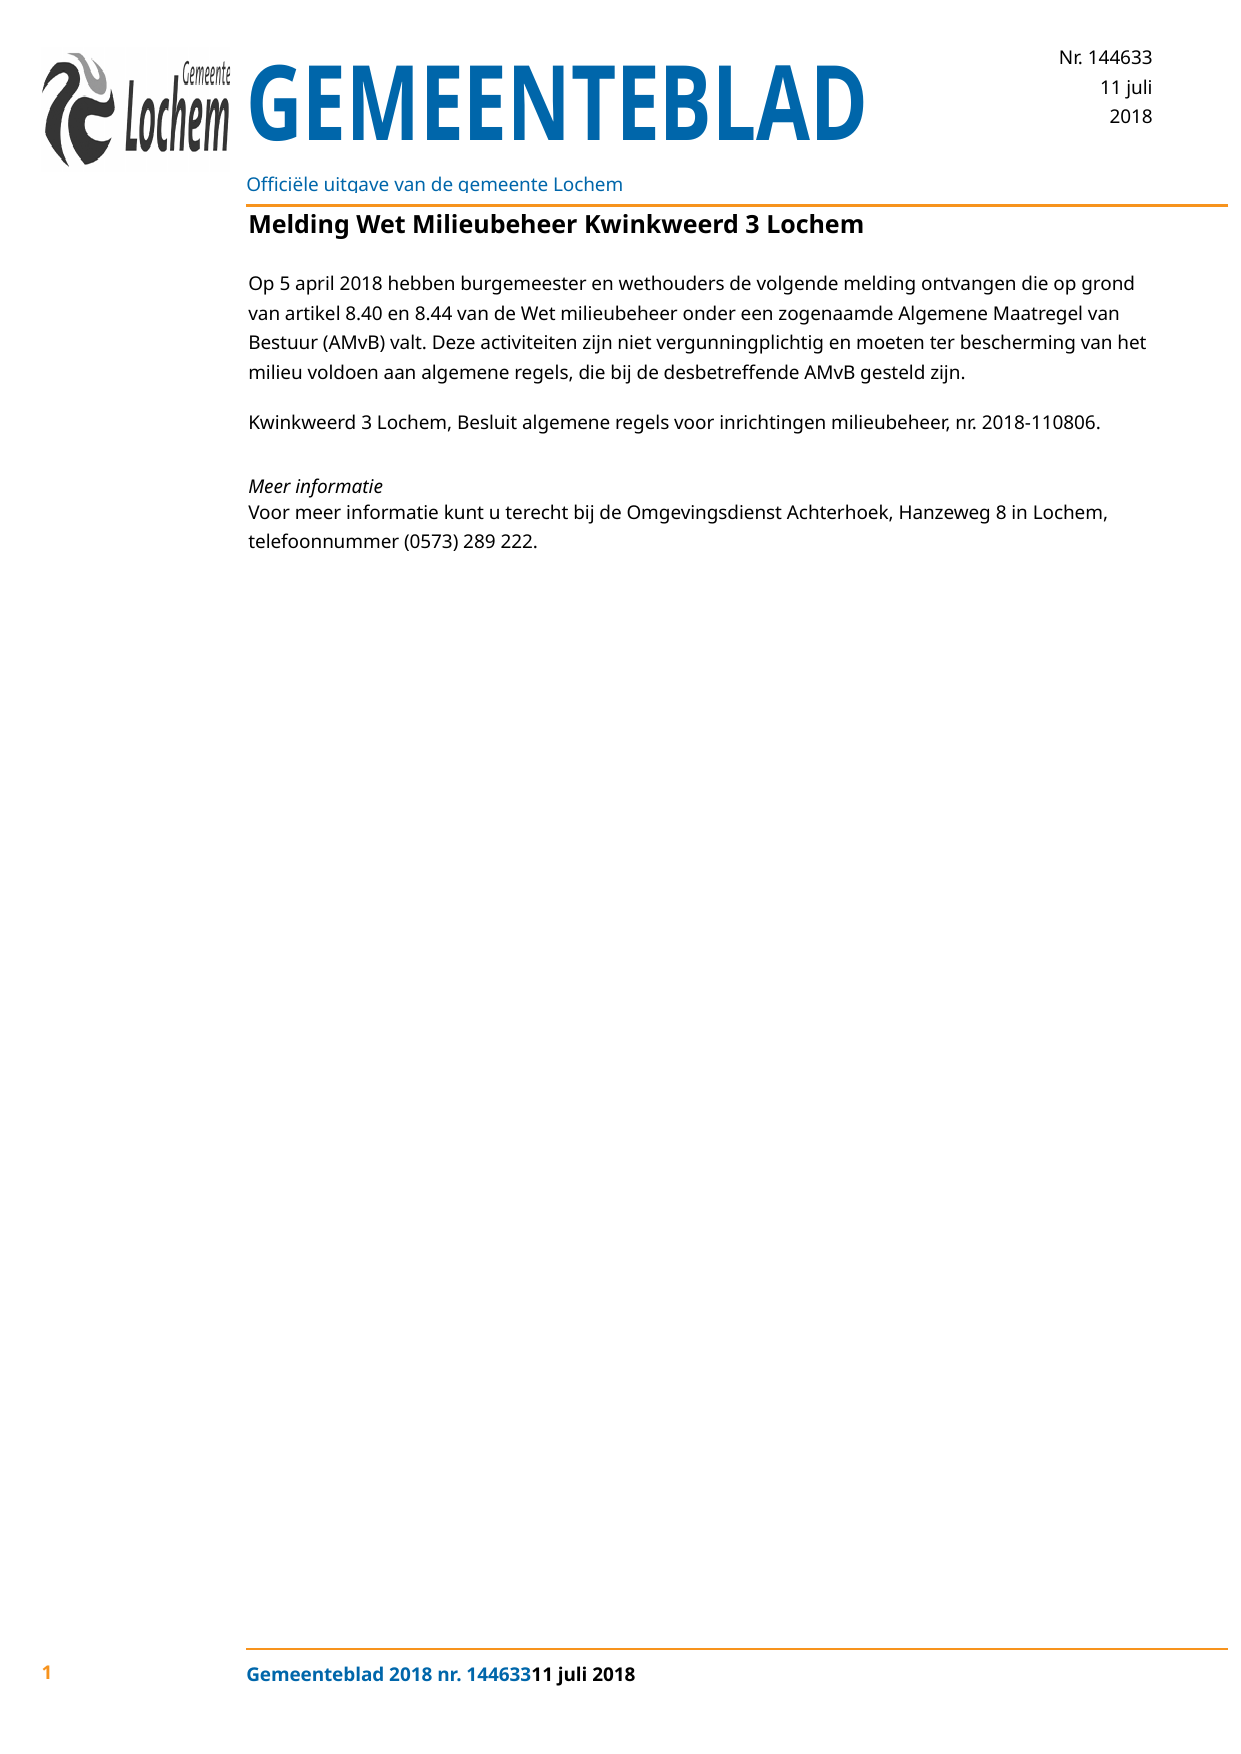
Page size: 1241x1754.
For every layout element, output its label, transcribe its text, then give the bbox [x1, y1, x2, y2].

text Kwinkweerd 3 Lochem, Besluit algemene regels voor inrichtingen milieubeheer, nr. 2018-110806. [248, 409, 1152, 435]
picture [41, 47, 231, 172]
text Melding Wet Milieubeheer Kwinkweerd 3 Lochem [248, 207, 1152, 241]
text Op 5 april 2018 hebben burgemeester en wethouders de volgende melding ontvangen die op grond van artikel 8.40 en 8.44 van de Wet milieubeheer onder een zogenaamde Algemene Maatregel van Bestuur (AMvB) valt. Deze activiteiten zijn niet vergunningplichtig en moeten ter bescherming van het milieu voldoen aan algemene regels, die bij de desbetreffende AMvB gesteld zijn. [248, 270, 1152, 385]
text Meer informatie [248, 473, 1152, 499]
text Voor meer informatie kunt u terecht bij de Omgevingsdienst Achterhoek, Hanzeweg 8 in Lochem, telefoonnummer (0573) 289 222. [248, 499, 1152, 554]
